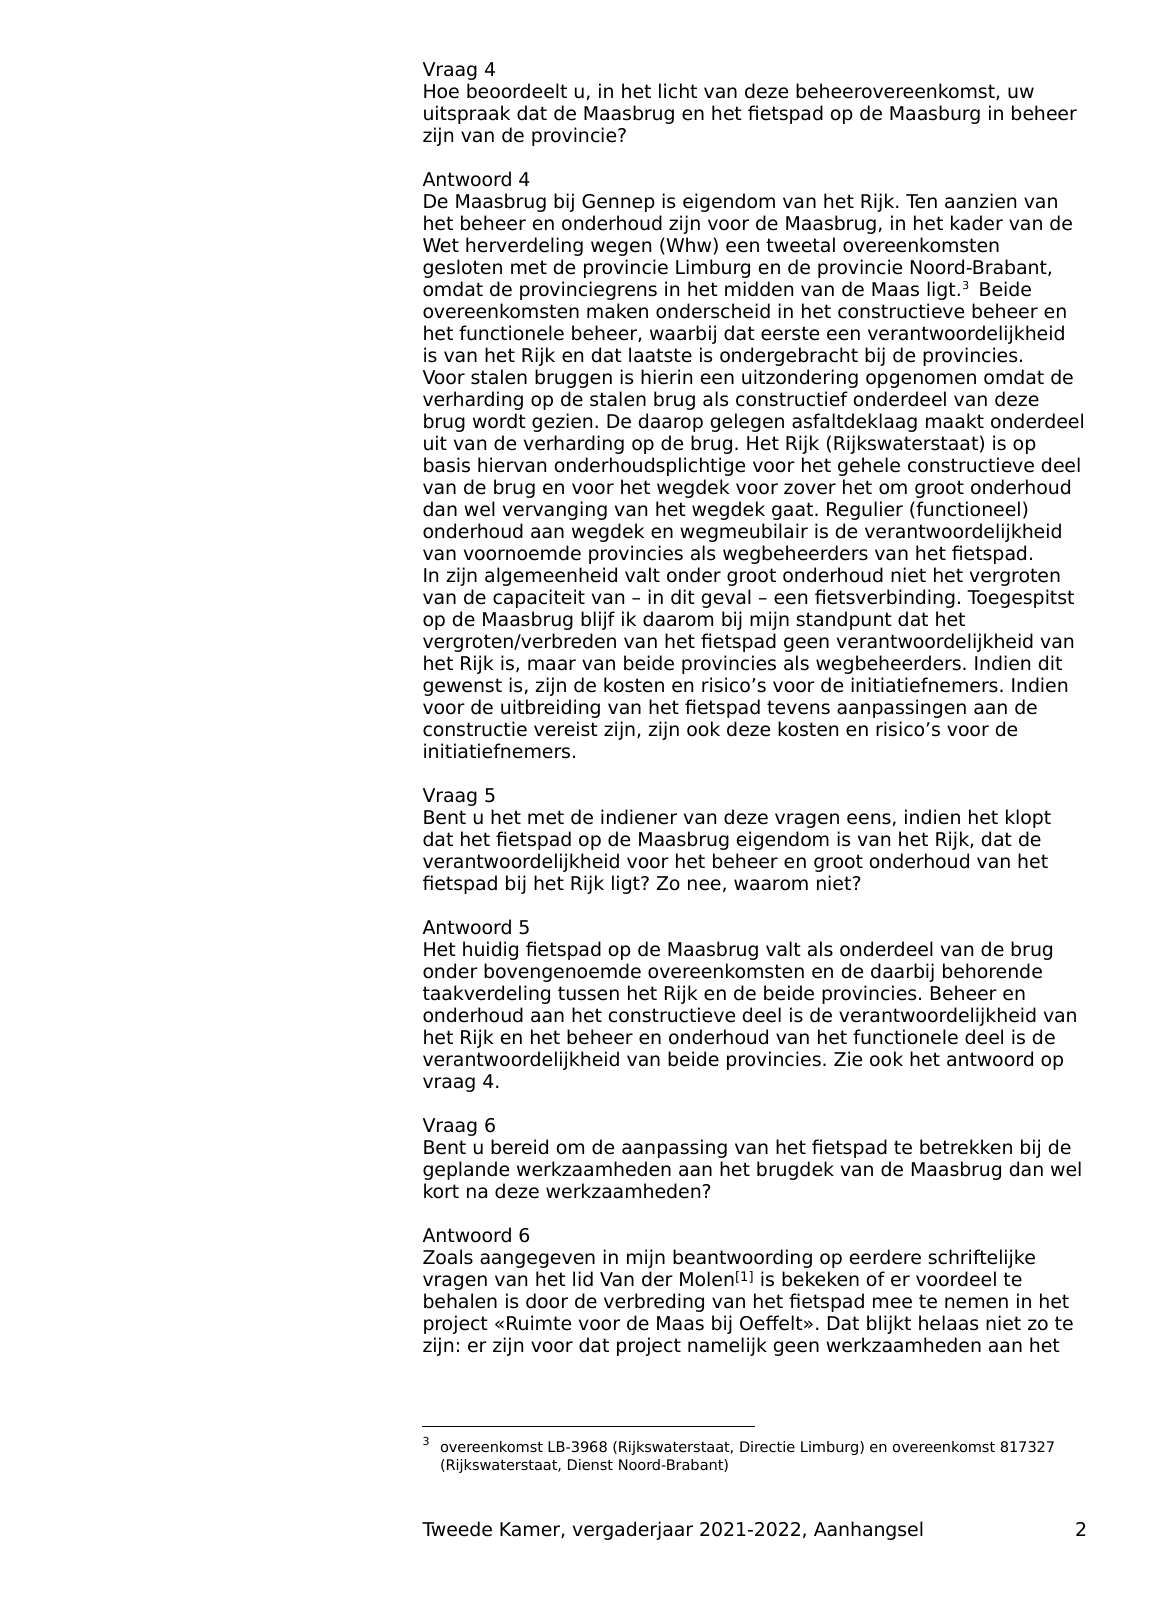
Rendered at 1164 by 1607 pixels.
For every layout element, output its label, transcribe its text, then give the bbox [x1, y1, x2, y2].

text overeenkomst LB-3968 (Rijkswaterstaat, Directie Limburg) en overeenkomst 817327 (Rijkswaterstaat, Dienst Noord-Brabant) [422, 1435, 1087, 1474]
text Bent u het met de indiener van deze vragen eens, indien het klopt dat het fietspad op de Maasbrug eigendom is van het Rijk, dat de verantwoordelijkheid voor het beheer en groot onderhoud van het fietspad bij het Rijk ligt? Zo nee, waarom niet? [422, 807, 1087, 895]
text Voor stalen bruggen is hierin een uitzondering opgenomen omdat de verharding op de stalen brug als constructief onderdeel van deze brug wordt gezien. De daarop gelegen asfaltdeklaag maakt onderdeel uit van de verharding op de brug. Het Rijk (Rijkswaterstaat) is op basis hiervan onderhoudsplichtige voor het gehele constructieve deel van de brug en voor het wegdek voor zover het om groot onderhoud dan wel vervanging van het wegdek gaat. Regulier (functioneel) onderhoud aan wegdek en wegmeubilair is de verantwoordelijkheid van voornoemde provincies als wegbeheerders van het fietspad. [422, 367, 1087, 565]
text De Maasbrug bij Gennep is eigendom van het Rijk. Ten aanzien van het beheer en onderhoud zijn voor de Maasbrug, in het kader van de Wet herverdeling wegen (Whw) een tweetal overeenkomsten gesloten met de provincie Limburg en de provincie Noord-Brabant, omdat de provinciegrens in het midden van de Maas ligt. Beide overeenkomsten maken onderscheid in het constructieve beheer en het functionele beheer, waarbij dat eerste een verantwoordelijkheid is van het Rijk en dat laatste is ondergebracht bij de provincies. [422, 191, 1087, 367]
text Antwoord 5 [422, 917, 1087, 939]
text Het huidig fietspad op de Maasbrug valt als onderdeel van de brug onder bovengenoemde overeenkomsten en de daarbij behorende taakverdeling tussen het Rijk en de beide provincies. Beheer en onderhoud aan het constructieve deel is de verantwoordelijkheid van het Rijk en het beheer en onderhoud van het functionele deel is de verantwoordelijkheid van beide provincies. Zie ook het antwoord op vraag 4. [422, 939, 1087, 1093]
text Vraag 6 [422, 1115, 1087, 1137]
text Hoe beoordeelt u, in het licht van deze beheerovereenkomst, uw uitspraak dat de Maasbrug en het fietspad op de Maasburg in beheer zijn van de provincie? [422, 81, 1087, 147]
text Antwoord 4 [422, 169, 1087, 191]
text Vraag 5 [422, 785, 1087, 807]
text Antwoord 6 [422, 1225, 1087, 1247]
text In zijn algemeenheid valt onder groot onderhoud niet het vergroten van de capaciteit van – in dit geval – een fietsverbinding. Toegespitst op de Maasbrug blijf ik daarom bij mijn standpunt dat het vergroten/verbreden van het fietspad geen verantwoordelijkheid van het Rijk is, maar van beide provincies als wegbeheerders. Indien dit gewenst is, zijn de kosten en risico’s voor de initiatiefnemers. Indien voor de uitbreiding van het fietspad tevens aanpassingen aan de constructie vereist zijn, zijn ook deze kosten en risico’s voor de initiatiefnemers. [422, 565, 1087, 763]
text Vraag 4 [422, 59, 1087, 81]
text Bent u bereid om de aanpassing van het fietspad te betrekken bij de geplande werkzaamheden aan het brugdek van de Maasbrug dan wel kort na deze werkzaamheden? [422, 1137, 1087, 1203]
text Zoals aangegeven in mijn beantwoording op eerdere schriftelijke vragen van het lid Van der Molen[1] is bekeken of er voordeel te behalen is door de verbreding van het fietspad mee te nemen in het project «Ruimte voor de Maas bij Oeffelt». Dat blijkt helaas niet zo te zijn: er zijn voor dat project namelijk geen werkzaamheden aan het [422, 1247, 1087, 1357]
